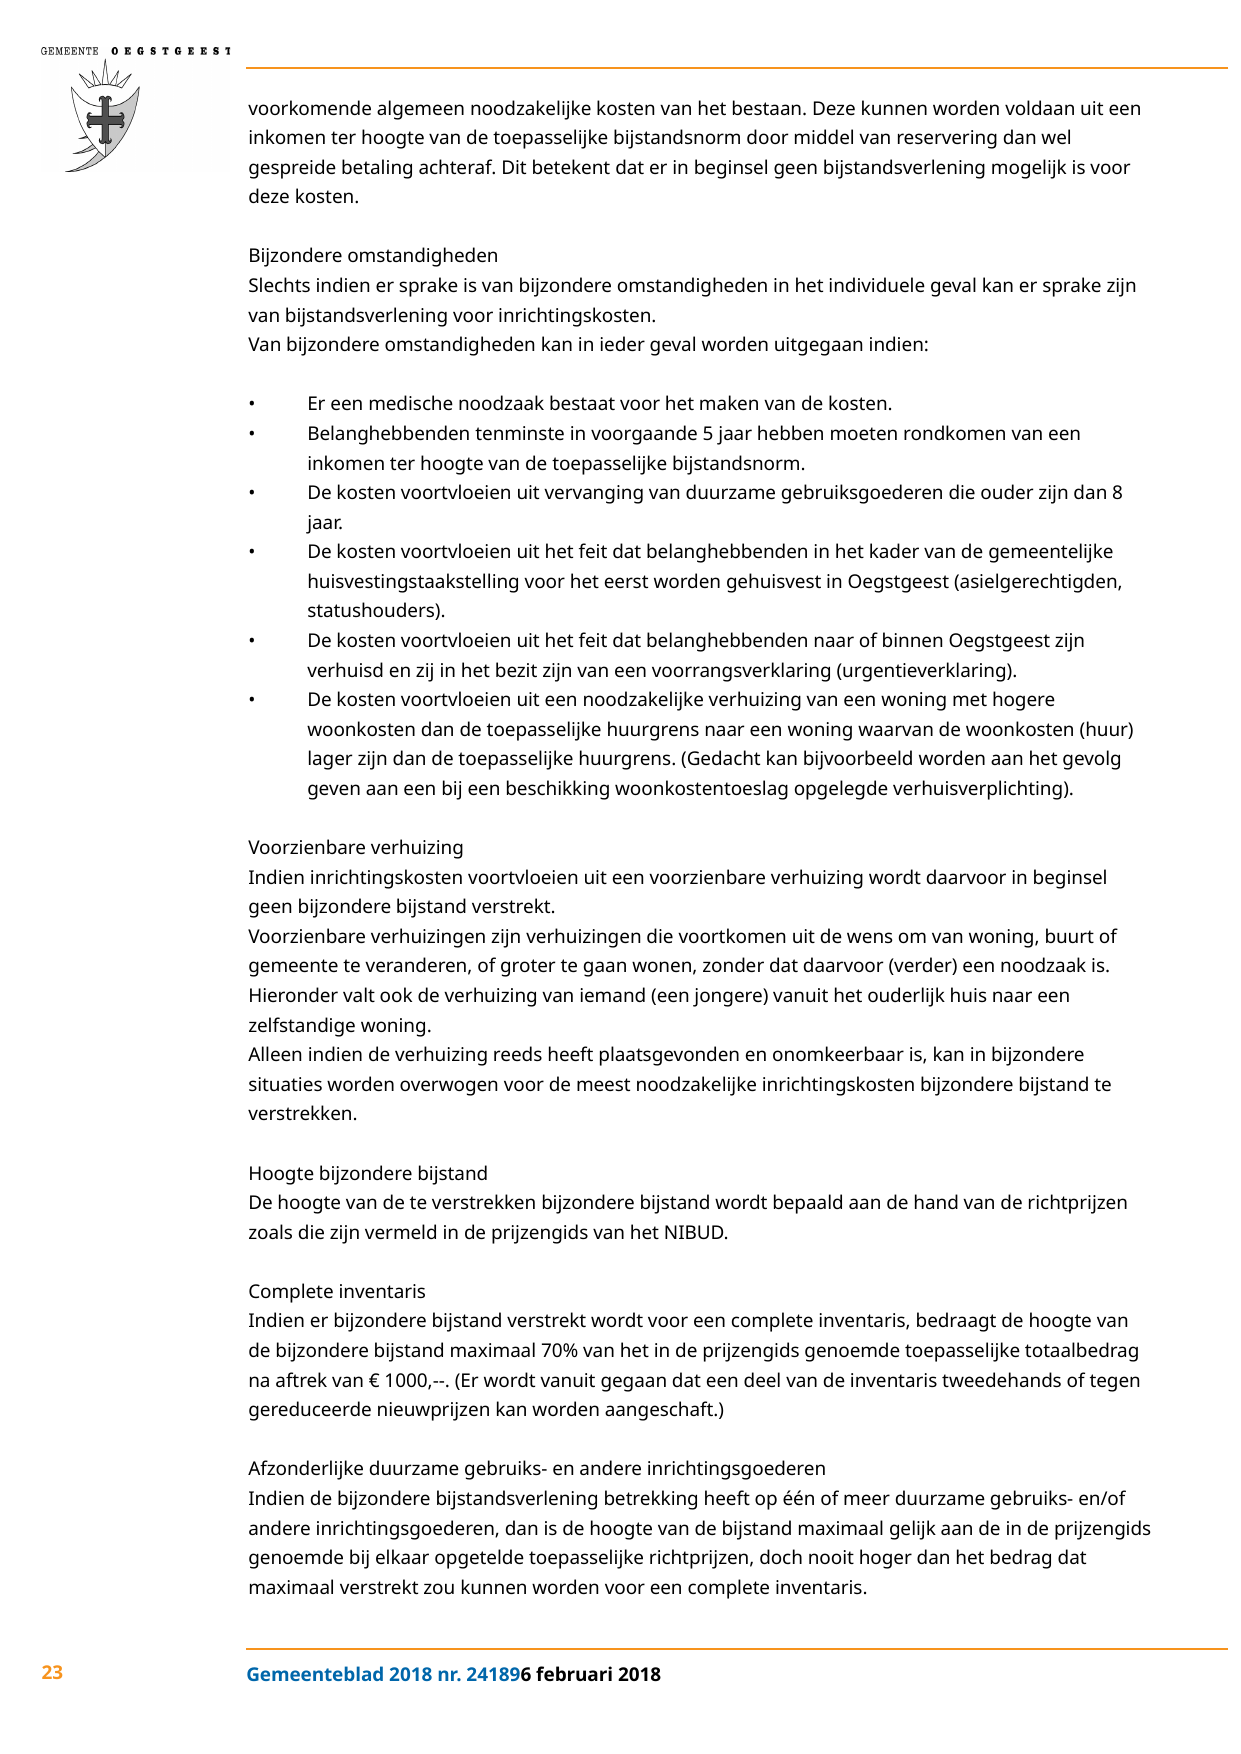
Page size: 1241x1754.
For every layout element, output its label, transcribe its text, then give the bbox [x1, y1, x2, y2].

text voorkomende algemeen noodzakelijke kosten van het bestaan. Deze kunnen worden voldaan uit een inkomen ter hoogte van de toepasselijke bijstandsnorm door middel van reservering dan wel gespreide betaling achteraf. Dit betekent dat er in beginsel geen bijstandsverlening mogelijk is voor deze kosten. [248, 95, 1152, 209]
text Indien er bijzondere bijstand verstrekt wordt voor een complete inventaris, bedraagt de hoogte van de bijzondere bijstand maximaal 70% van het in de prijzengids genoemde toepasselijke totaalbedrag na aftrek van € 1000,--. (Er wordt vanuit gegaan dat een deel van de inventaris tweedehands of tegen gereduceerde nieuwprijzen kan worden aangeschaft.) [248, 1308, 1152, 1422]
text Slechts indien er sprake is van bijzondere omstandigheden in het individuele geval kan er sprake zijn van bijstandsverlening voor inrichtingskosten. [248, 272, 1152, 328]
list De kosten voortvloeien uit het feit dat belanghebbenden naar of binnen Oegstgeest zijn verhuisd en zij in het bezit zijn van een voorrangsverklaring (urgentieverklaring). [248, 627, 1152, 683]
text Complete inventaris [248, 1278, 1152, 1304]
text Afzonderlijke duurzame gebruiks- en andere inrichtingsgoederen [248, 1456, 1152, 1481]
list De kosten voortvloeien uit vervanging van duurzame gebruiksgoederen die ouder zijn dan 8 jaar. [248, 479, 1152, 535]
text Bijzondere omstandigheden [248, 243, 1152, 268]
text Alleen indien de verhuizing reeds heeft plaatsgevonden en onomkeerbaar is, kan in bijzondere situaties worden overwogen voor de meest noodzakelijke inrichtingskosten bijzondere bijstand te verstrekken. [248, 1041, 1152, 1126]
list Belanghebbenden tenminste in voorgaande 5 jaar hebben moeten rondkomen van een inkomen ter hoogte van de toepasselijke bijstandsnorm. [248, 420, 1152, 476]
text Indien de bijzondere bijstandsverlening betrekking heeft op één of meer duurzame gebruiks- en/of andere inrichtingsgoederen, dan is de hoogte van de bijstand maximaal gelijk aan de in de prijzengids genoemde bij elkaar opgetelde toepasselijke richtprijzen, doch nooit hoger dan het bedrag dat maximaal verstrekt zou kunnen worden voor een complete inventaris. [248, 1485, 1152, 1600]
list De kosten voortvloeien uit het feit dat belanghebbenden in het kader van de gemeentelijke huisvestingstaakstelling voor het eerst worden gehuisvest in Oegstgeest (asielgerechtigden, statushouders). [248, 538, 1152, 623]
text Voorzienbare verhuizing [248, 834, 1152, 860]
text De hoogte van de te verstrekken bijzondere bijstand wordt bepaald aan de hand van de richtprijzen zoals die zijn vermeld in de prijzengids van het NIBUD. [248, 1189, 1152, 1245]
text Van bijzondere omstandigheden kan in ieder geval worden uitgegaan indien: [248, 331, 1152, 357]
list Er een medische noodzaak bestaat voor het maken van de kosten. [248, 391, 1152, 416]
text Voorzienbare verhuizingen zijn verhuizingen die voortkomen uit de wens om van woning, buurt of gemeente te veranderen, of groter te gaan wonen, zonder dat daarvoor (verder) een noodzaak is. Hieronder valt ook de verhuizing van iemand (een jongere) vanuit het ouderlijk huis naar een zelfstandige woning. [248, 923, 1152, 1038]
text Indien inrichtingskosten voortvloeien uit een voorzienbare verhuizing wordt daarvoor in beginsel geen bijzondere bijstand verstrekt. [248, 864, 1152, 919]
picture [41, 47, 231, 172]
text Hoogte bijzondere bijstand [248, 1160, 1152, 1186]
list De kosten voortvloeien uit een noodzakelijke verhuizing van een woning met hogere woonkosten dan de toepasselijke huurgrens naar een woning waarvan de woonkosten (huur) lager zijn dan de toepasselijke huurgrens. (Gedacht kan bijvoorbeeld worden aan het gevolg geven aan een bij een beschikking woonkostentoeslag opgelegde verhuisverplichting). [248, 686, 1152, 801]
